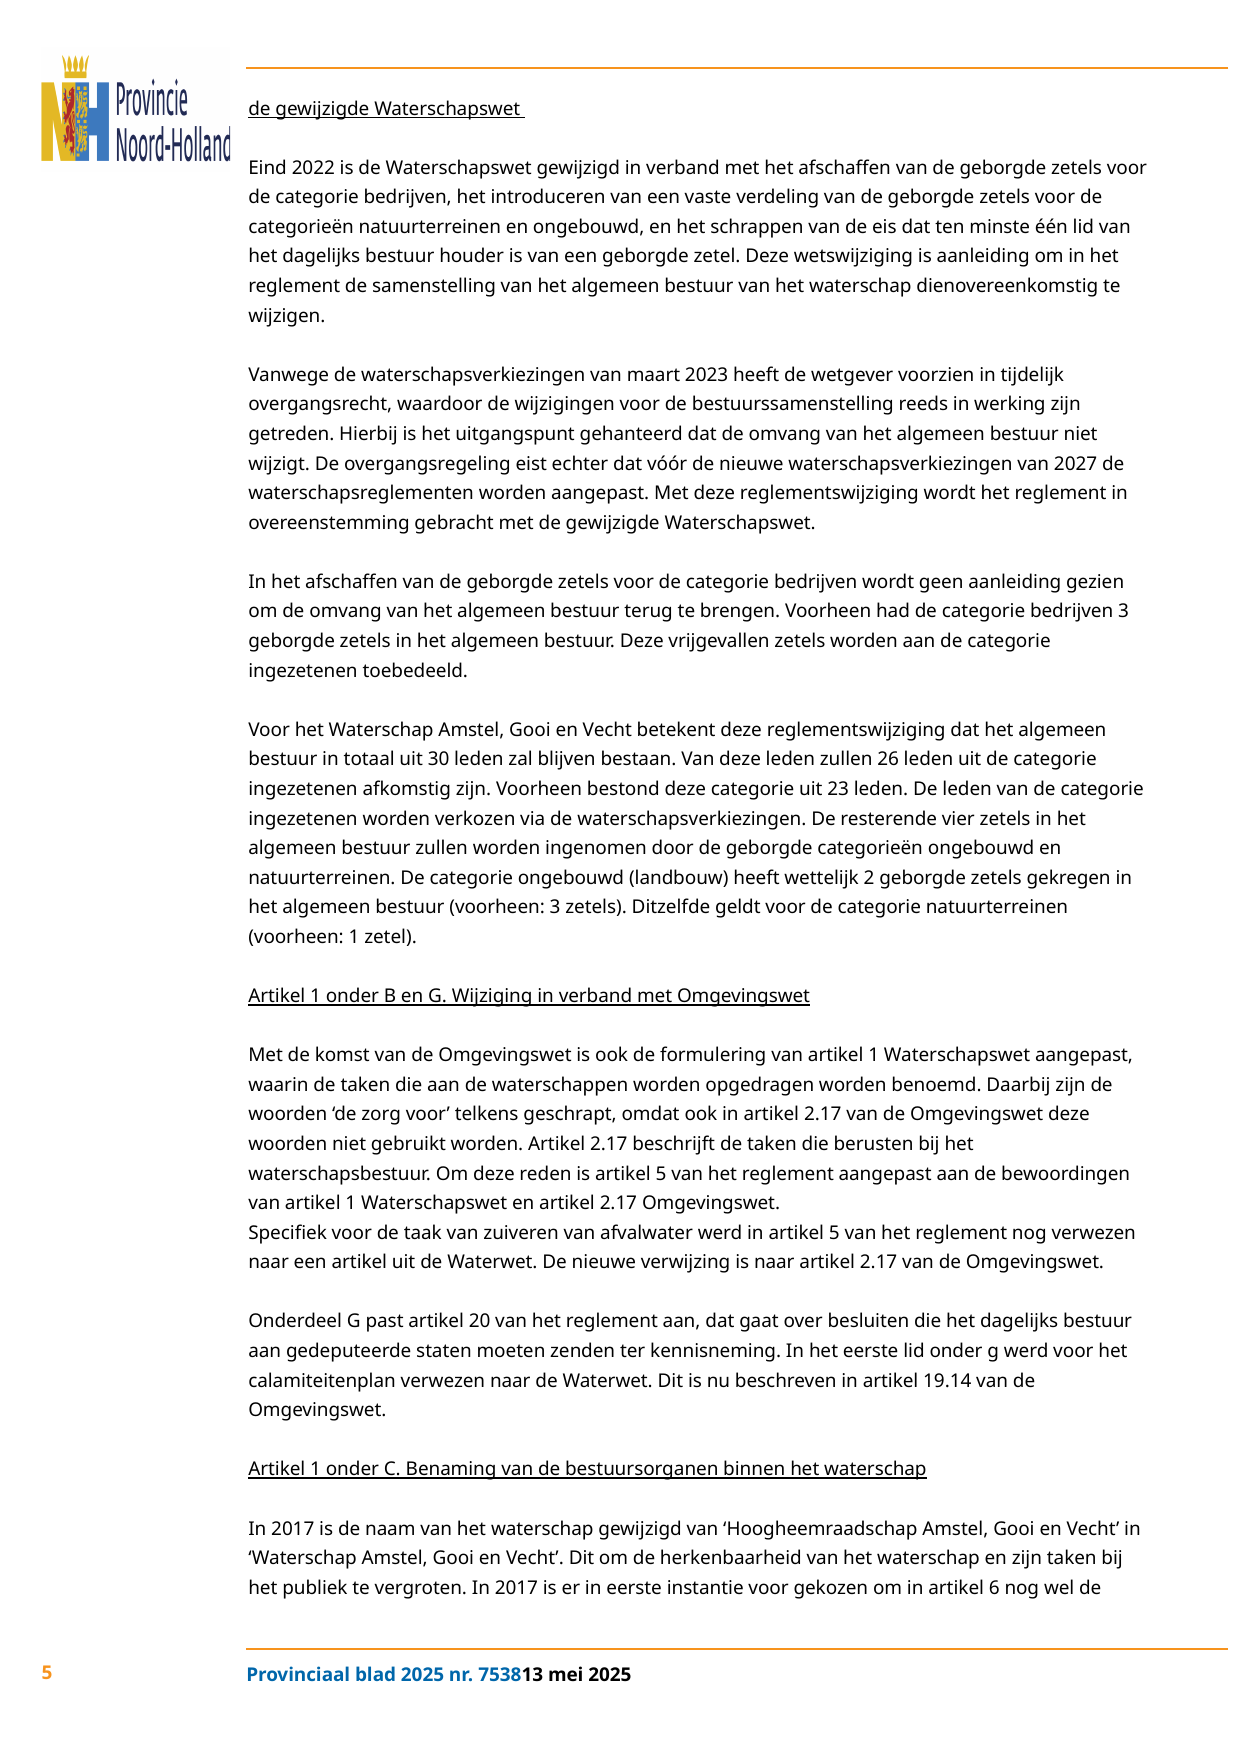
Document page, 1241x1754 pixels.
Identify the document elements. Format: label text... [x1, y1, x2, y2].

picture [41, 47, 231, 172]
text Onderdeel G past artikel 20 van het reglement aan, dat gaat over besluiten die het dagelijks bestuur aan gedeputeerde staten moeten zenden ter kennisneming. In het eerste lid onder g werd voor het calamiteitenplan verwezen naar de Waterwet. Dit is nu beschreven in artikel 19.14 van de Omgevingswet. [248, 1308, 1152, 1422]
text Artikel 1 onder C. Benaming van de bestuursorganen binnen het waterschap [248, 1456, 1152, 1481]
text In het afschaffen van de geborgde zetels voor de categorie bedrijven wordt geen aanleiding gezien om de omvang van het algemeen bestuur terug te brengen. Voorheen had de categorie bedrijven 3 geborgde zetels in het algemeen bestuur. Deze vrijgevallen zetels worden aan de categorie ingezetenen toebedeeld. [248, 568, 1152, 683]
text Met de komst van de Omgevingswet is ook de formulering van artikel 1 Waterschapswet aangepast, waarin de taken die aan de waterschappen worden opgedragen worden benoemd. Daarbij zijn de woorden ‘de zorg voor’ telkens geschrapt, omdat ook in artikel 2.17 van de Omgevingswet deze woorden niet gebruikt worden. Artikel 2.17 beschrijft de taken die berusten bij het waterschapsbestuur. Om deze reden is artikel 5 van het reglement aangepast aan de bewoordingen van artikel 1 Waterschapswet en artikel 2.17 Omgevingswet. [248, 1041, 1152, 1215]
text Eind 2022 is de Waterschapswet gewijzigd in verband met het afschaffen van de geborgde zetels voor de categorie bedrijven, het introduceren van een vaste verdeling van de geborgde zetels voor de categorieën natuurterreinen en ongebouwd, en het schrappen van de eis dat ten minste één lid van het dagelijks bestuur houder is van een geborgde zetel. Deze wetswijziging is aanleiding om in het reglement de samenstelling van het algemeen bestuur van het waterschap dienovereenkomstig te wijzigen. [248, 154, 1152, 328]
text In 2017 is de naam van het waterschap gewijzigd van ‘Hoogheemraadschap Amstel, Gooi en Vecht’ in ‘Waterschap Amstel, Gooi en Vecht’. Dit om de herkenbaarheid van het waterschap en zijn taken bij het publiek te vergroten. In 2017 is er in eerste instantie voor gekozen om in artikel 6 nog wel de [248, 1515, 1152, 1600]
text Specifiek voor de taak van zuiveren van afvalwater werd in artikel 5 van het reglement nog verwezen naar een artikel uit de Waterwet. De nieuwe verwijzing is naar artikel 2.17 van de Omgevingswet. [248, 1219, 1152, 1274]
text Vanwege de waterschapsverkiezingen van maart 2023 heeft de wetgever voorzien in tijdelijk overgangsrecht, waardoor de wijzigingen voor de bestuurssamenstelling reeds in werking zijn getreden. Hierbij is het uitgangspunt gehanteerd dat de omvang van het algemeen bestuur niet wijzigt. De overgangsregeling eist echter dat vóór de nieuwe waterschapsverkiezingen van 2027 de waterschapsreglementen worden aangepast. Met deze reglementswijziging wordt het reglement in overeenstemming gebracht met de gewijzigde Waterschapswet. [248, 361, 1152, 535]
text de gewijzigde Waterschapswet [248, 95, 1152, 121]
text Artikel 1 onder B en G. Wijziging in verband met Omgevingswet [248, 982, 1152, 1008]
text Voor het Waterschap Amstel, Gooi en Vecht betekent deze reglementswijziging dat het algemeen bestuur in totaal uit 30 leden zal blijven bestaan. Van deze leden zullen 26 leden uit de categorie ingezetenen afkomstig zijn. Voorheen bestond deze categorie uit 23 leden. De leden van de categorie ingezetenen worden verkozen via de waterschapsverkiezingen. De resterende vier zetels in het algemeen bestuur zullen worden ingenomen door de geborgde categorieën ongebouwd en natuurterreinen. De categorie ongebouwd (landbouw) heeft wettelijk 2 geborgde zetels gekregen in het algemeen bestuur (voorheen: 3 zetels). Ditzelfde geldt voor de categorie natuurterreinen (voorheen: 1 zetel). [248, 716, 1152, 949]
